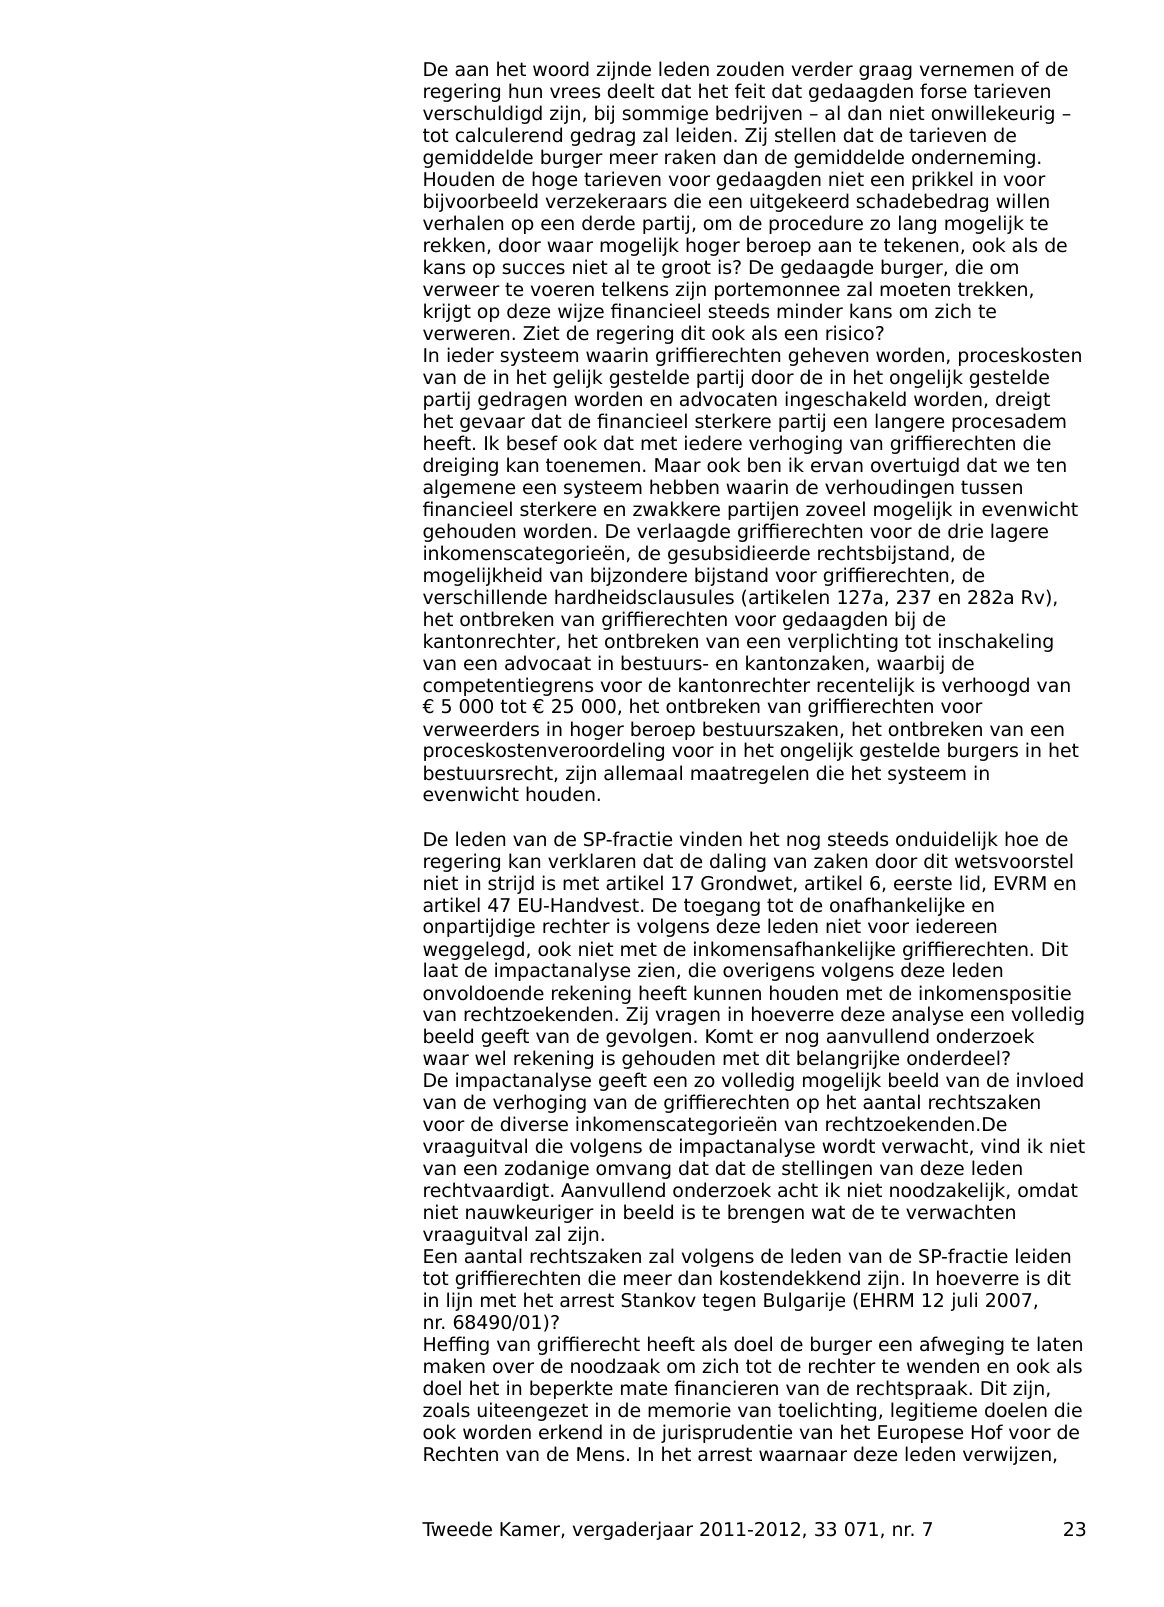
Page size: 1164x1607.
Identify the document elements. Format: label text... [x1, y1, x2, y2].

text De aan het woord zijnde leden zouden verder graag vernemen of de regering hun vrees deelt dat het feit dat gedaagden forse tarieven verschuldigd zijn, bij sommige bedrijven – al dan niet onwillekeurig – tot calculerend gedrag zal leiden. Zij stellen dat de tarieven de gemiddelde burger meer raken dan de gemiddelde onderneming. Houden de hoge tarieven voor gedaagden niet een prikkel in voor bijvoorbeeld verzekeraars die een uitgekeerd schadebedrag willen verhalen op een derde partij, om de procedure zo lang mogelijk te rekken, door waar mogelijk hoger beroep aan te tekenen, ook als de kans op succes niet al te groot is? De gedaagde burger, die om verweer te voeren telkens zijn portemonnee zal moeten trekken, krijgt op deze wijze financieel steeds minder kans om zich te verweren. Ziet de regering dit ook als een risico? [422, 59, 1087, 345]
text Een aantal rechtszaken zal volgens de leden van de SP-fractie leiden tot griffierechten die meer dan kostendekkend zijn. In hoeverre is dit in lijn met het arrest Stankov tegen Bulgarije (EHRM 12 juli 2007, nr. 68490/01)? [422, 1246, 1087, 1334]
text Heffing van griffierecht heeft als doel de burger een afweging te laten maken over de noodzaak om zich tot de rechter te wenden en ook als doel het in beperkte mate financieren van de rechtspraak. Dit zijn, zoals uiteengezet in de memorie van toelichting, legitieme doelen die ook worden erkend in de jurisprudentie van het Europese Hof voor de Rechten van de Mens. In het arrest waarnaar deze leden verwijzen, [422, 1334, 1087, 1466]
text In ieder systeem waarin griffierechten geheven worden, proceskosten van de in het gelijk gestelde partij door de in het ongelijk gestelde partij gedragen worden en advocaten ingeschakeld worden, dreigt het gevaar dat de financieel sterkere partij een langere procesadem heeft. Ik besef ook dat met iedere verhoging van griffierechten die dreiging kan toenemen. Maar ook ben ik ervan overtuigd dat we ten algemene een systeem hebben waarin de verhoudingen tussen financieel sterkere en zwakkere partijen zoveel mogelijk in evenwicht gehouden worden. De verlaagde griffierechten voor de drie lagere inkomenscategorieën, de gesubsidieerde rechtsbijstand, de mogelijkheid van bijzondere bijstand voor griffierechten, de verschillende hardheidsclausules (artikelen 127a, 237 en 282a Rv), het ontbreken van griffierechten voor gedaagden bij de kantonrechter, het ontbreken van een verplichting tot inschakeling van een advocaat in bestuurs- en kantonzaken, waarbij de competentiegrens voor de kantonrechter recentelijk is verhoogd van € 5 000 tot € 25 000, het ontbreken van griffierechten voor verweerders in hoger beroep bestuurszaken, het ontbreken van een proceskostenveroordeling voor in het ongelijk gestelde burgers in het bestuursrecht, zijn allemaal maatregelen die het systeem in evenwicht houden. [422, 345, 1087, 806]
text De impactanalyse geeft een zo volledig mogelijk beeld van de invloed van de verhoging van de griffierechten op het aantal rechtszaken voor de diverse inkomenscategorieën van rechtzoekenden.De vraaguitval die volgens de impactanalyse wordt verwacht, vind ik niet van een zodanige omvang dat dat de stellingen van deze leden rechtvaardigt. Aanvullend onderzoek acht ik niet noodzakelijk, omdat niet nauwkeuriger in beeld is te brengen wat de te verwachten vraaguitval zal zijn. [422, 1070, 1087, 1246]
text De leden van de SP-fractie vinden het nog steeds onduidelijk hoe de regering kan verklaren dat de daling van zaken door dit wetsvoorstel niet in strijd is met artikel 17 Grondwet, artikel 6, eerste lid, EVRM en artikel 47 EU-Handvest. De toegang tot de onafhankelijke en onpartijdige rechter is volgens deze leden niet voor iedereen weggelegd, ook niet met de inkomensafhankelijke griffierechten. Dit laat de impactanalyse zien, die overigens volgens deze leden onvoldoende rekening heeft kunnen houden met de inkomenspositie van rechtzoekenden. Zij vragen in hoeverre deze analyse een volledig beeld geeft van de gevolgen. Komt er nog aanvullend onderzoek waar wel rekening is gehouden met dit belangrijke onderdeel? [422, 828, 1087, 1070]
